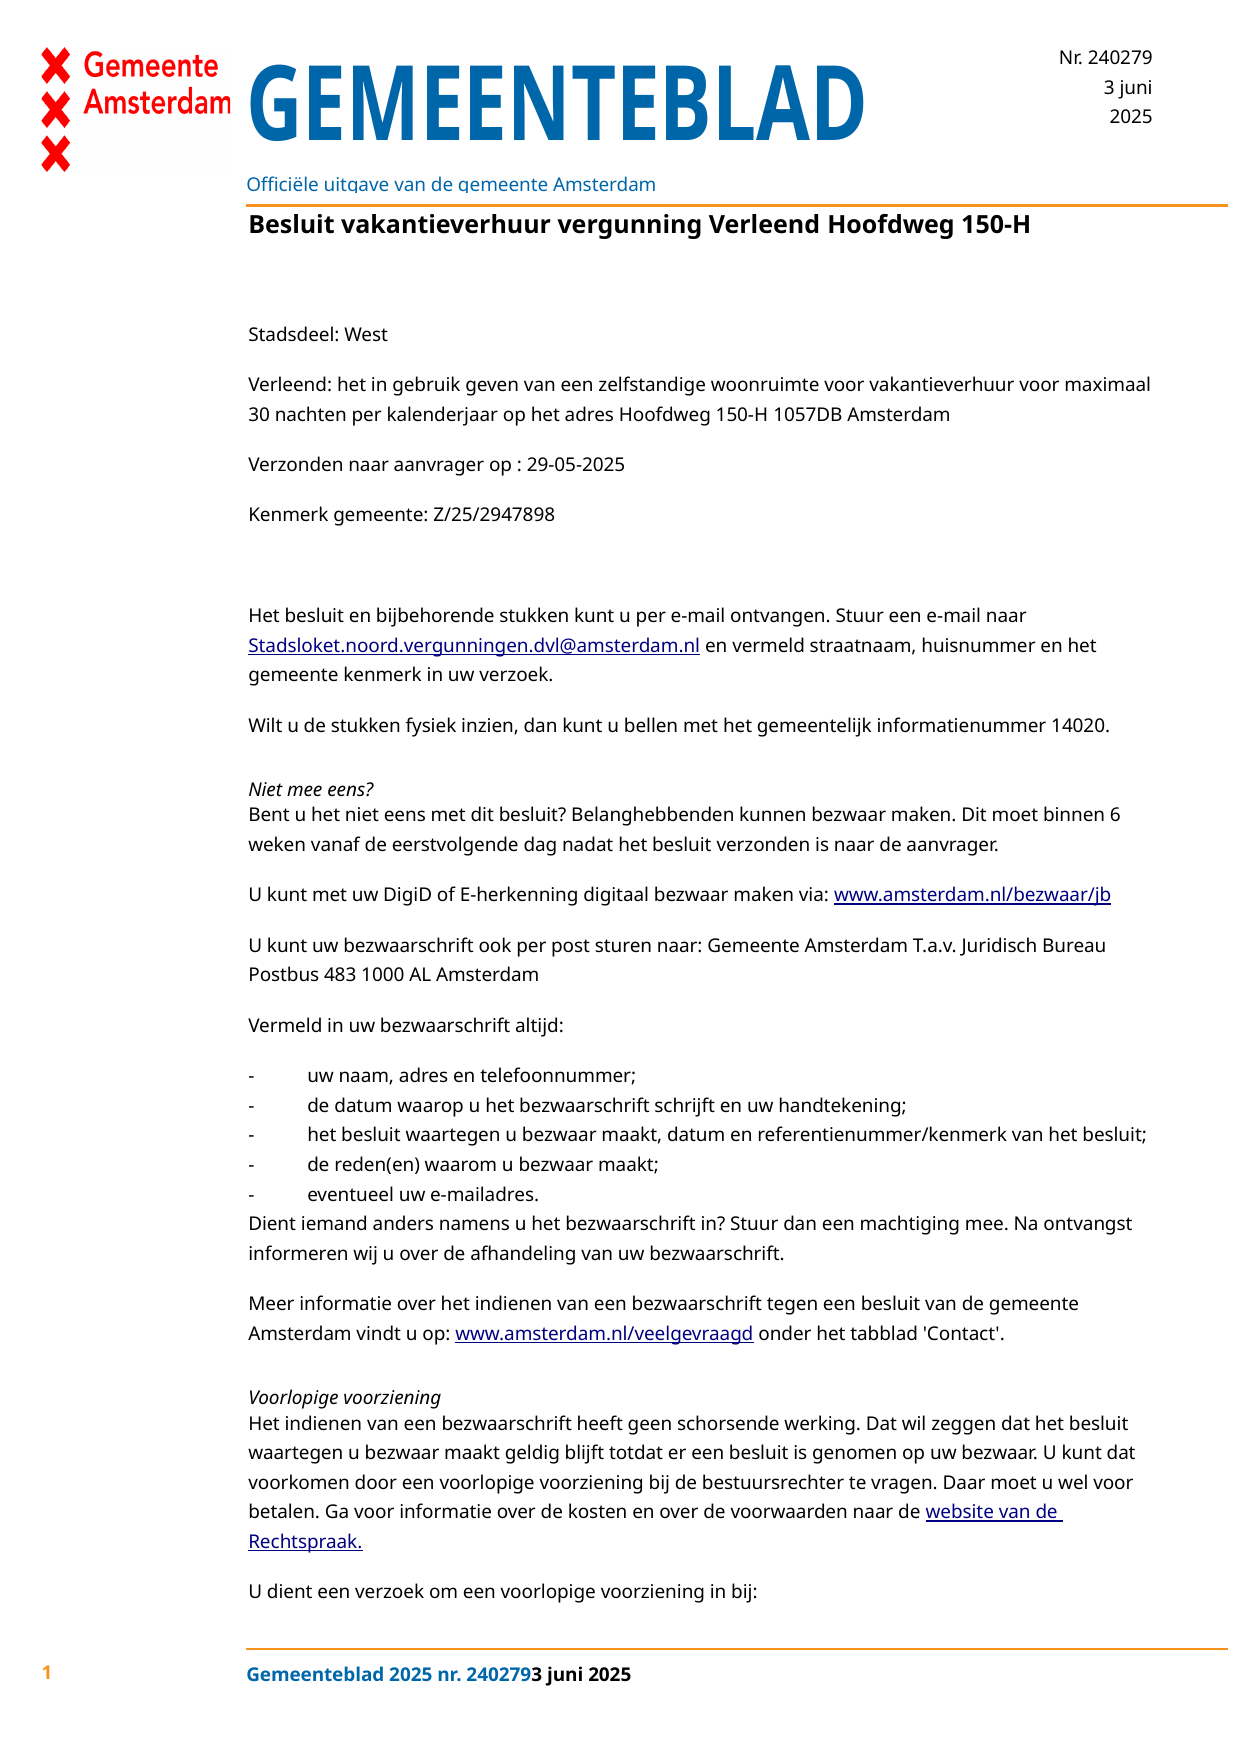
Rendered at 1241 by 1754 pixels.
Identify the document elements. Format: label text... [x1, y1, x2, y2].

text Niet mee eens? [248, 776, 1152, 802]
text Verleend: het in gebruik geven van een zelfstandige woonruimte voor vakantieverhuur voor maximaal 30 nachten per kalenderjaar op het adres Hoofdweg 150-H 1057DB Amsterdam [248, 371, 1152, 426]
text Besluit vakantieverhuur vergunning Verleend Hoofdweg 150-H [248, 207, 1152, 241]
text Bent u het niet eens met dit besluit? Belanghebbenden kunnen bezwaar maken. Dit moet binnen 6 weken vanaf de eerstvolgende dag nadat het besluit verzonden is naar de aanvrager. [248, 802, 1152, 857]
text Meer informatie over het indienen van een bezwaarschrift tegen een besluit van de gemeente Amsterdam vindt u op: www.amsterdam.nl/veelgevraagd onder het tabblad 'Contact'. [248, 1290, 1152, 1346]
text Het indienen van een bezwaarschrift heeft geen schorsende werking. Dat wil zeggen dat het besluit waartegen u bezwaar maakt geldig blijft totdat er een besluit is genomen op uw bezwaar. U kunt dat voorkomen door een voorlopige voorziening bij de bestuursrechter te vragen. Daar moet u wel voor betalen. Ga voor informatie over de kosten en over de voorwaarden naar de website van de Rechtspraak. [248, 1410, 1152, 1554]
text U kunt met uw DigiD of E-herkenning digitaal bezwaar maken via: www.amsterdam.nl/bezwaar/jb [248, 882, 1152, 907]
list de reden(en) waarom u bezwaar maakt; [248, 1151, 1152, 1177]
text U kunt uw bezwaarschrift ook per post sturen naar: Gemeente Amsterdam T.a.v. Juridisch Bureau Postbus 483 1000 AL Amsterdam [248, 932, 1152, 987]
text Verzonden naar aanvrager op : 29-05-2025 [248, 451, 1152, 477]
text Kenmerk gemeente: Z/25/2947898 [248, 502, 1152, 527]
text Wilt u de stukken fysiek inzien, dan kunt u bellen met het gemeentelijk informatienummer 14020. [248, 712, 1152, 738]
list het besluit waartegen u bezwaar maakt, datum en referentienummer/kenmerk van het besluit; [248, 1122, 1152, 1147]
text Dient iemand anders namens u het bezwaarschrift in? Stuur dan een machtiging mee. Na ontvangst informeren wij u over de afhandeling van uw bezwaarschrift. [248, 1210, 1152, 1266]
text U dient een verzoek om een voorlopige voorziening in bij: [248, 1578, 1152, 1604]
text Vermeld in uw bezwaarschrift altijd: [248, 1012, 1152, 1038]
list eventueel uw e-mailadres. [248, 1181, 1152, 1207]
list uw naam, adres en telefoonnummer; [248, 1062, 1152, 1088]
text Het besluit en bijbehorende stukken kunt u per e-mail ontvangen. Stuur een e-mail naar Stadsloket.noord.vergunningen.dvl@amsterdam.nl en vermeld straatnaam, huisnummer en het gemeente kenmerk in uw verzoek. [248, 602, 1152, 687]
text Voorlopige voorziening [248, 1384, 1152, 1410]
text Stadsdeel: West [248, 321, 1152, 346]
list de datum waarop u het bezwaarschrift schrijft en uw handtekening; [248, 1092, 1152, 1118]
picture [41, 47, 231, 172]
